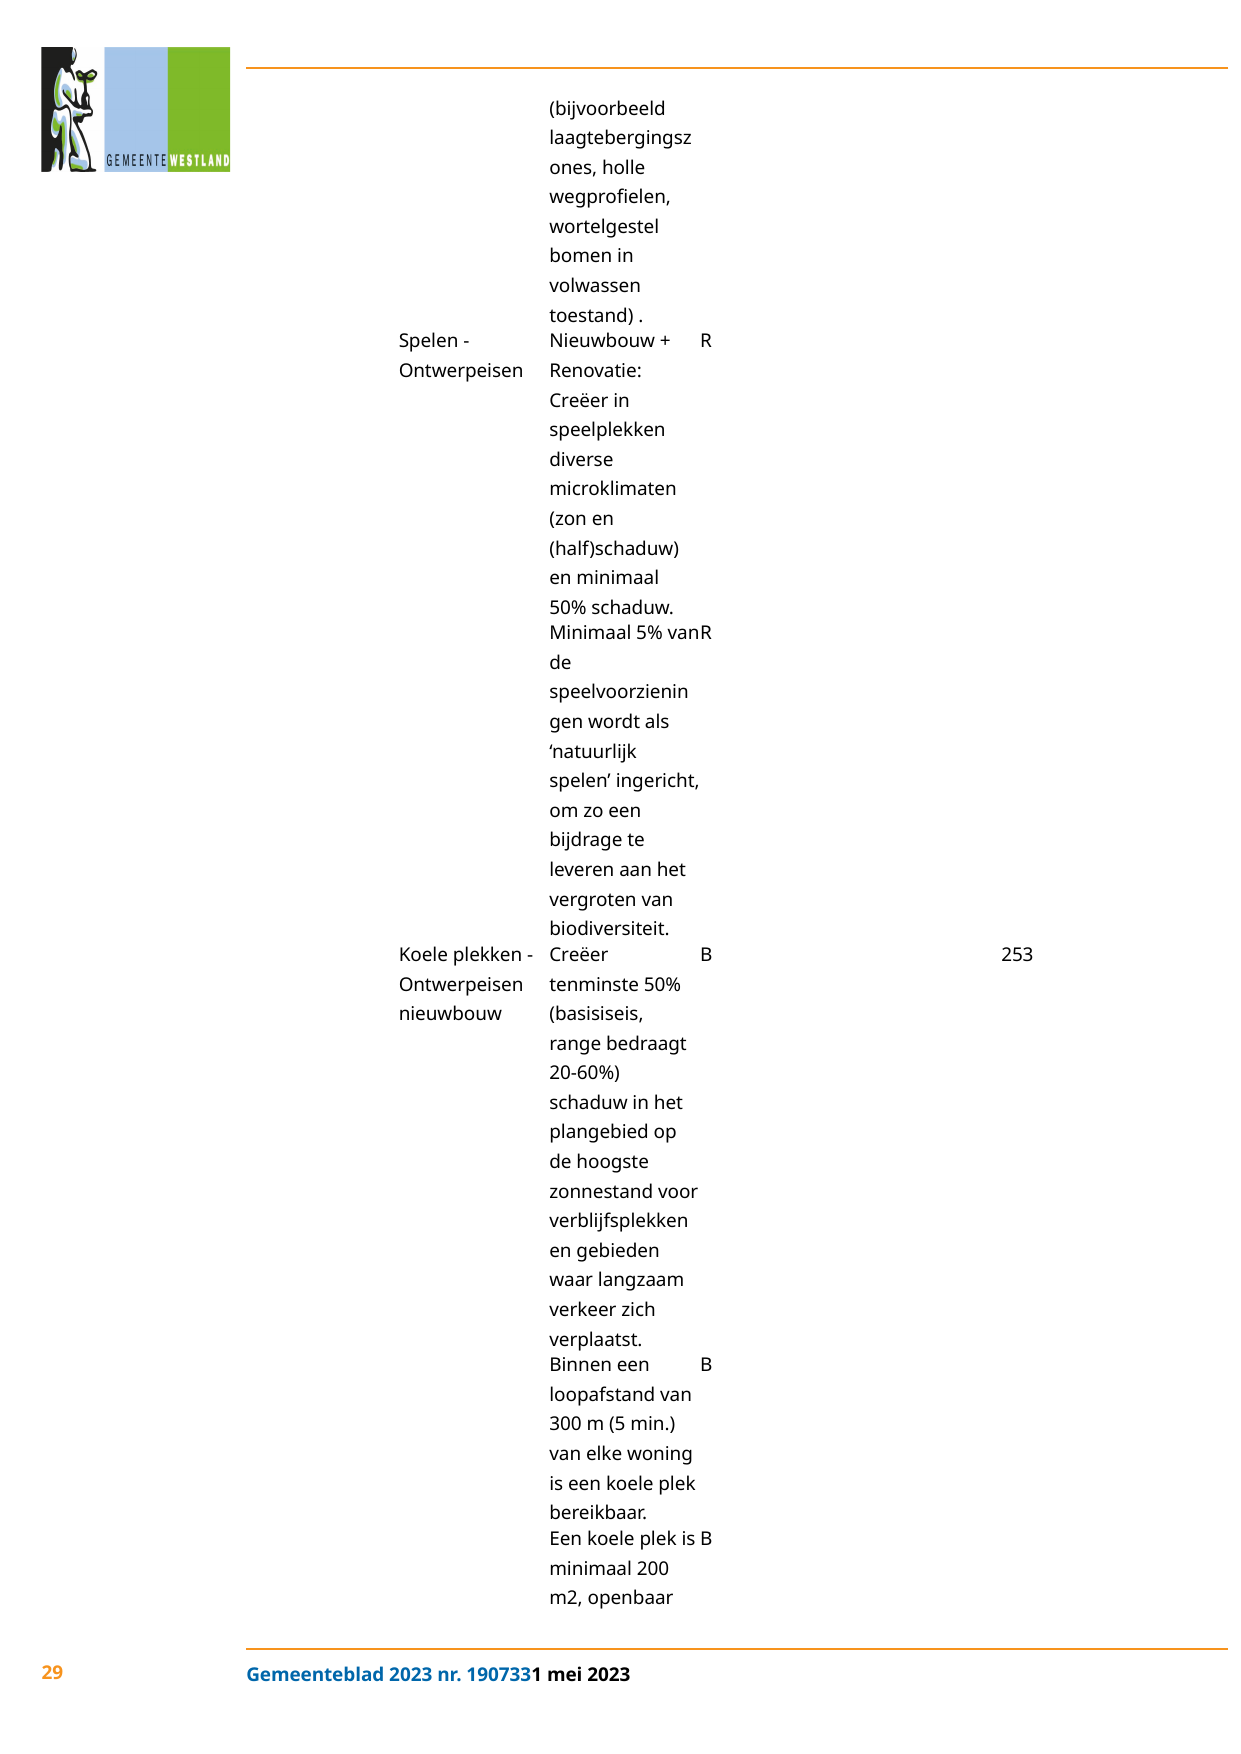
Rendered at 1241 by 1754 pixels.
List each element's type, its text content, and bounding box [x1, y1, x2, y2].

table_cell [1001, 1351, 1152, 1525]
table_cell Creëer tenminste 50% (basisiseis, range bedraagt 20-60%) schaduw in het plangebied op de hoogste zonnestand voor verblijfsplekken en gebieden waar langzaam verkeer zich verplaatst. [549, 941, 700, 1351]
table_cell Minimaal 5% van de speelvoorzieningen wordt als ‘natuurlijk spelen’ ingericht, om zo een bijdrage te leveren aan het vergroten van biodiversiteit. [549, 620, 700, 941]
table_cell Spelen - Ontwerpeisen [399, 328, 549, 619]
picture [41, 47, 231, 172]
table_cell [850, 95, 1001, 328]
table_cell Nieuwbouw + Renovatie: Creëer in speelplekken diverse microklimaten (zon en (half)schaduw) en minimaal 50% schaduw. [549, 328, 700, 619]
table_cell [399, 620, 549, 941]
table_cell [248, 328, 398, 619]
table_cell [1001, 1525, 1152, 1610]
table_cell B [700, 1525, 850, 1610]
table_cell [248, 620, 398, 941]
table_cell [700, 95, 850, 328]
table_cell (bijvoorbeeld laagtebergingszones, holle wegprofielen, wortelgestel bomen in volwassen toestand) . [549, 95, 700, 328]
table_cell [850, 941, 1001, 1351]
table_cell [1001, 328, 1152, 619]
table_cell Een koele plek is minimaal 200 m2, openbaar [549, 1525, 700, 1610]
table_cell 253 [1001, 941, 1152, 1351]
table_cell R [700, 620, 850, 941]
table_cell [248, 1525, 398, 1610]
table_cell Koele plekken - Ontwerpeisen nieuwbouw [399, 941, 549, 1351]
table_cell [850, 620, 1001, 941]
table_cell [850, 328, 1001, 619]
table_cell [399, 1525, 549, 1610]
table_cell [1001, 95, 1152, 328]
table_cell [1001, 620, 1152, 941]
table_cell [248, 1351, 398, 1525]
table_cell [850, 1351, 1001, 1525]
table_cell [399, 1351, 549, 1525]
table_cell Binnen een loopafstand van 300 m (5 min.) van elke woning is een koele plek bereikbaar. [549, 1351, 700, 1525]
table_cell [248, 941, 398, 1351]
table_cell [399, 95, 549, 328]
table_cell R [700, 328, 850, 619]
table_cell [850, 1525, 1001, 1610]
table_cell [248, 95, 398, 328]
table_cell B [700, 941, 850, 1351]
table_cell B [700, 1351, 850, 1525]
